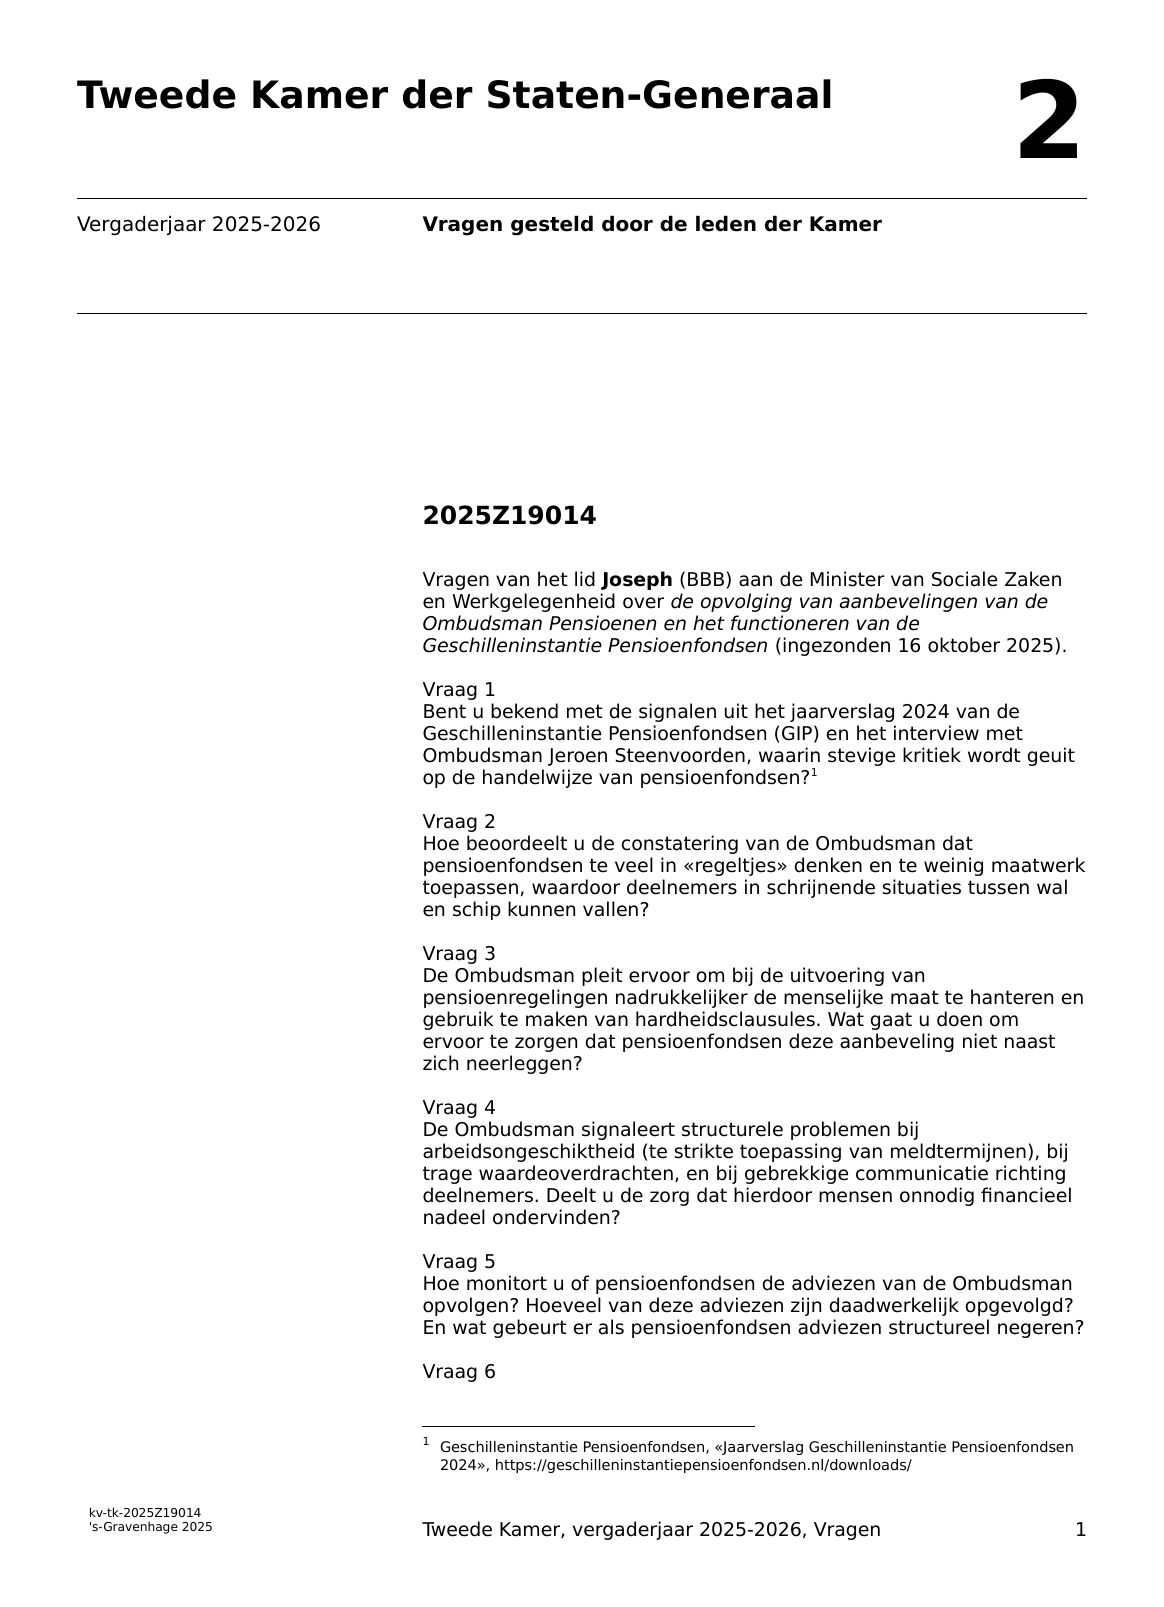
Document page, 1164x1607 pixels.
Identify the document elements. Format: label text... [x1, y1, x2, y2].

text Vraag 3 [422, 943, 1087, 965]
table_cell Vergaderjaar 2025-2026 [77, 199, 422, 313]
text kv-tk-2025Z19014 [88, 1506, 323, 1520]
text Vraag 5 [422, 1251, 1087, 1273]
text Bent u bekend met de signalen uit het jaarverslag 2024 van de Geschilleninstantie Pensioenfondsen (GIP) en het interview met Ombudsman Jeroen Steenvoorden, waarin stevige kritiek wordt geuit op de handelwijze van pensioenfondsen? [422, 701, 1087, 789]
text Vraag 2 [422, 811, 1087, 833]
table_header Tweede Kamer der Staten-Generaal [77, 59, 886, 198]
table_header 2 [886, 59, 1087, 198]
text Vragen van het lid Joseph (BBB) aan de Minister van Sociale Zaken en Werkgelegenheid over de opvolging van aanbevelingen van de Ombudsman Pensioenen en het functioneren van de Geschilleninstantie Pensioenfondsen (ingezonden 16 oktober 2025). [422, 569, 1087, 657]
text De Ombudsman signaleert structurele problemen bij arbeidsongeschiktheid (te strikte toepassing van meldtermijnen), bij trage waardeoverdrachten, en bij gebrekkige communicatie richting deelnemers. Deelt u de zorg dat hierdoor mensen onnodig financieel nadeel ondervinden? [422, 1119, 1087, 1229]
table_cell Vragen gesteld door de leden der Kamer [422, 199, 1087, 313]
text 2025Z19014 [422, 501, 1087, 531]
text Vraag 1 [422, 679, 1087, 701]
text De Ombudsman pleit ervoor om bij de uitvoering van pensioenregelingen nadrukkelijker de menselijke maat te hanteren en gebruik te maken van hardheidsclausules. Wat gaat u doen om ervoor te zorgen dat pensioenfondsen deze aanbeveling niet naast zich neerleggen? [422, 965, 1087, 1075]
text Geschilleninstantie Pensioenfondsen, «Jaarverslag Geschilleninstantie Pensioenfondsen 2024», https://geschilleninstantiepensioenfondsen.nl/downloads/ [422, 1435, 1087, 1474]
text Vraag 6 [422, 1361, 1087, 1383]
text Hoe beoordeelt u de constatering van de Ombudsman dat pensioenfondsen te veel in «regeltjes» denken en te weinig maatwerk toepassen, waardoor deelnemers in schrijnende situaties tussen wal en schip kunnen vallen? [422, 833, 1087, 921]
text Vraag 4 [422, 1097, 1087, 1119]
text Hoe monitort u of pensioenfondsen de adviezen van de Ombudsman opvolgen? Hoeveel van deze adviezen zijn daadwerkelijk opgevolgd? En wat gebeurt er als pensioenfondsen adviezen structureel negeren? [422, 1273, 1087, 1339]
text 's-Gravenhage 2025 [88, 1520, 323, 1534]
